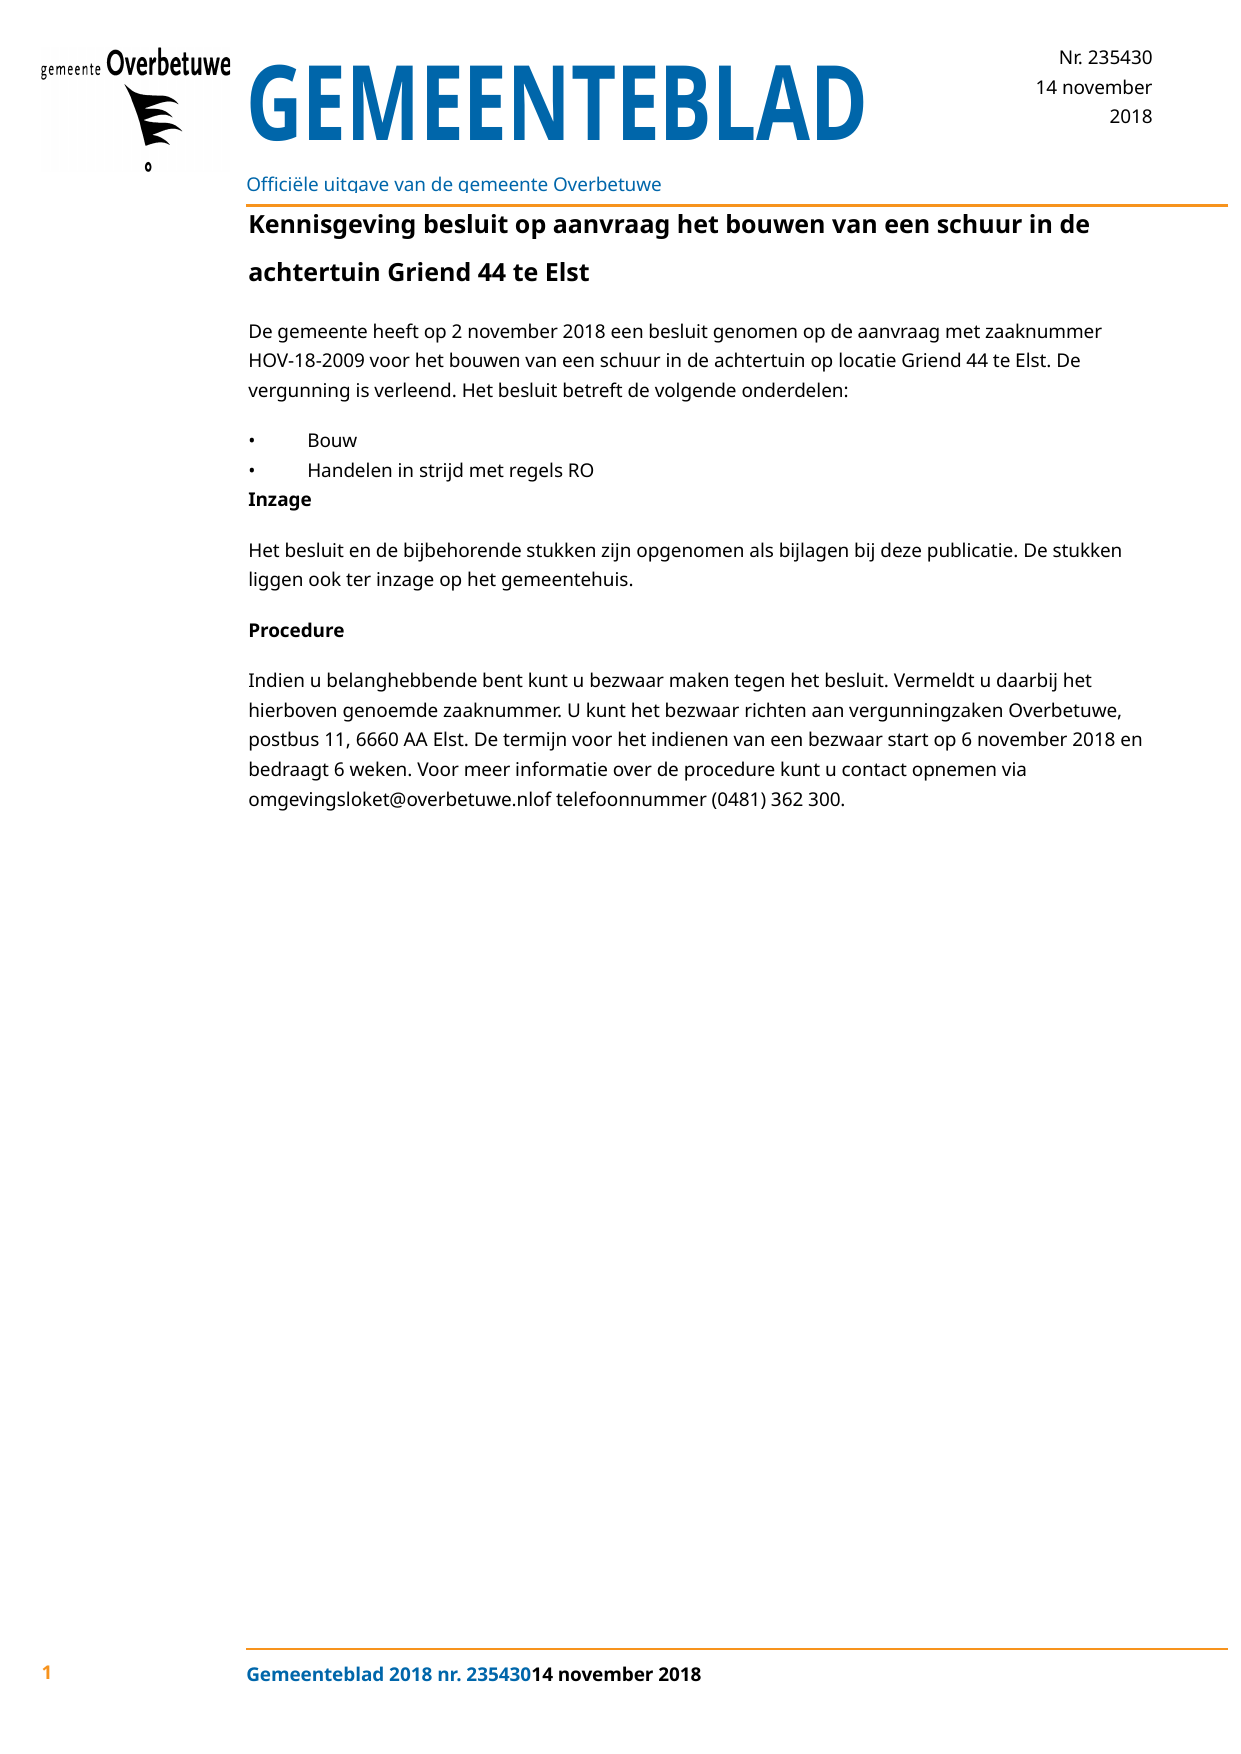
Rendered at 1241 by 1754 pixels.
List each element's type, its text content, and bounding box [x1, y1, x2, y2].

list Bouw [248, 427, 1152, 453]
text Het besluit en de bijbehorende stukken zijn opgenomen als bijlagen bij deze publicatie. De stukken liggen ook ter inzage op het gemeentehuis. [248, 537, 1152, 592]
text Indien u belanghebbende bent kunt u bezwaar maken tegen het besluit. Vermeldt u daarbij het hierboven genoemde zaaknummer. U kunt het bezwaar richten aan vergunningzaken Overbetuwe, postbus 11, 6660 AA Elst. De termijn voor het indienen van een bezwaar start op 6 november 2018 en bedraagt 6 weken. Voor meer informatie over de procedure kunt u contact opnemen via omgevingsloket@overbetuwe.nlof telefoonnummer (0481) 362 300. [248, 667, 1152, 812]
text Kennisgeving besluit op aanvraag het bouwen van een schuur in de achtertuin Griend 44 te Elst [248, 207, 1152, 288]
text Inzage [248, 487, 1152, 512]
text Procedure [248, 617, 1152, 643]
text De gemeente heeft op 2 november 2018 een besluit genomen op de aanvraag met zaaknummer HOV-18-2009 voor het bouwen van een schuur in de achtertuin op locatie Griend 44 te Elst. De vergunning is verleend. Het besluit betreft de volgende onderdelen: [248, 318, 1152, 403]
picture [41, 47, 231, 172]
list Handelen in strijd met regels RO [248, 457, 1152, 483]
